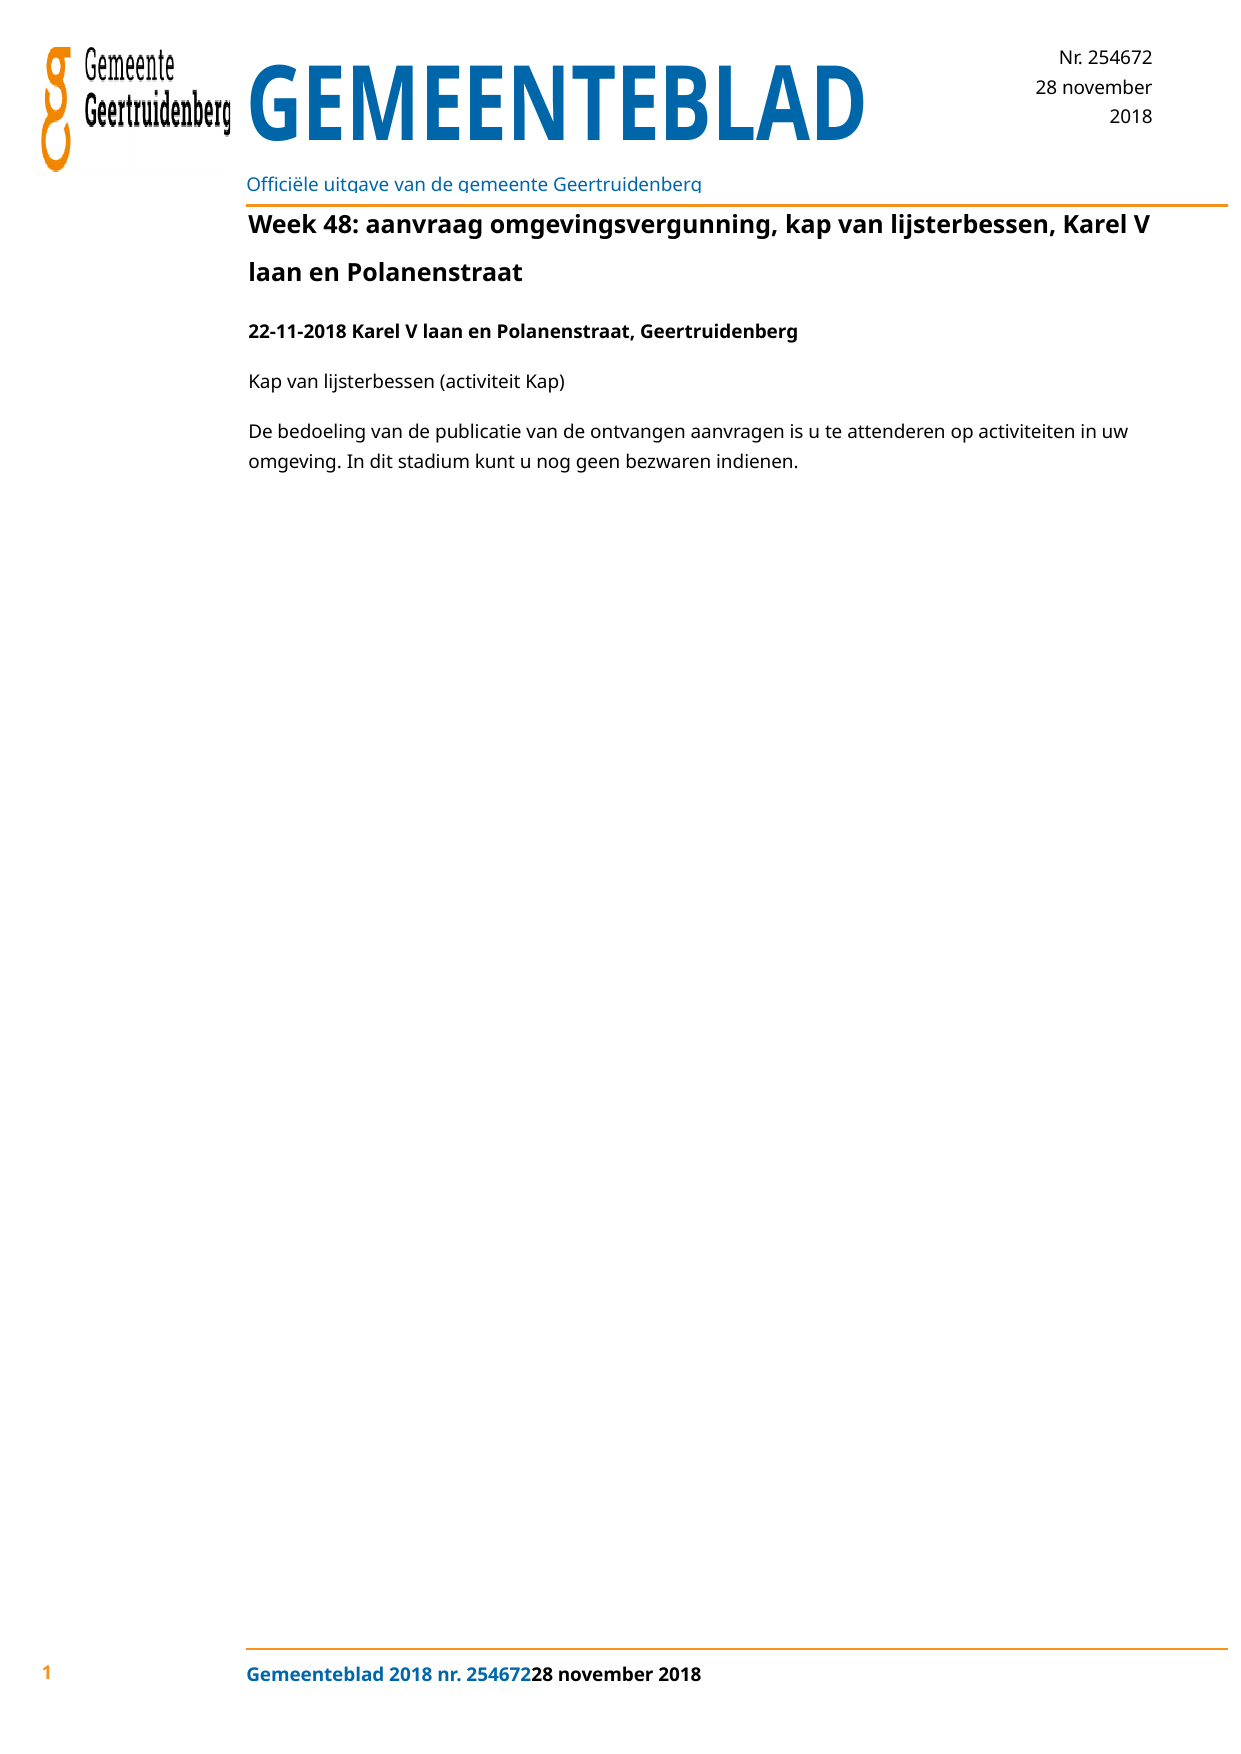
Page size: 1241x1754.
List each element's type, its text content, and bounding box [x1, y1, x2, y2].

text De bedoeling van de publicatie van de ontvangen aanvragen is u te attenderen op activiteiten in uw omgeving. In dit stadium kunt u nog geen bezwaren indienen. [248, 419, 1152, 474]
text 22-11-2018 Karel V laan en Polanenstraat, Geertruidenberg [248, 318, 1152, 344]
text Kap van lijsterbessen (activiteit Kap) [248, 368, 1152, 394]
text Week 48: aanvraag omgevingsvergunning, kap van lijsterbessen, Karel V laan en Polanenstraat [248, 207, 1152, 288]
picture [41, 47, 231, 172]
